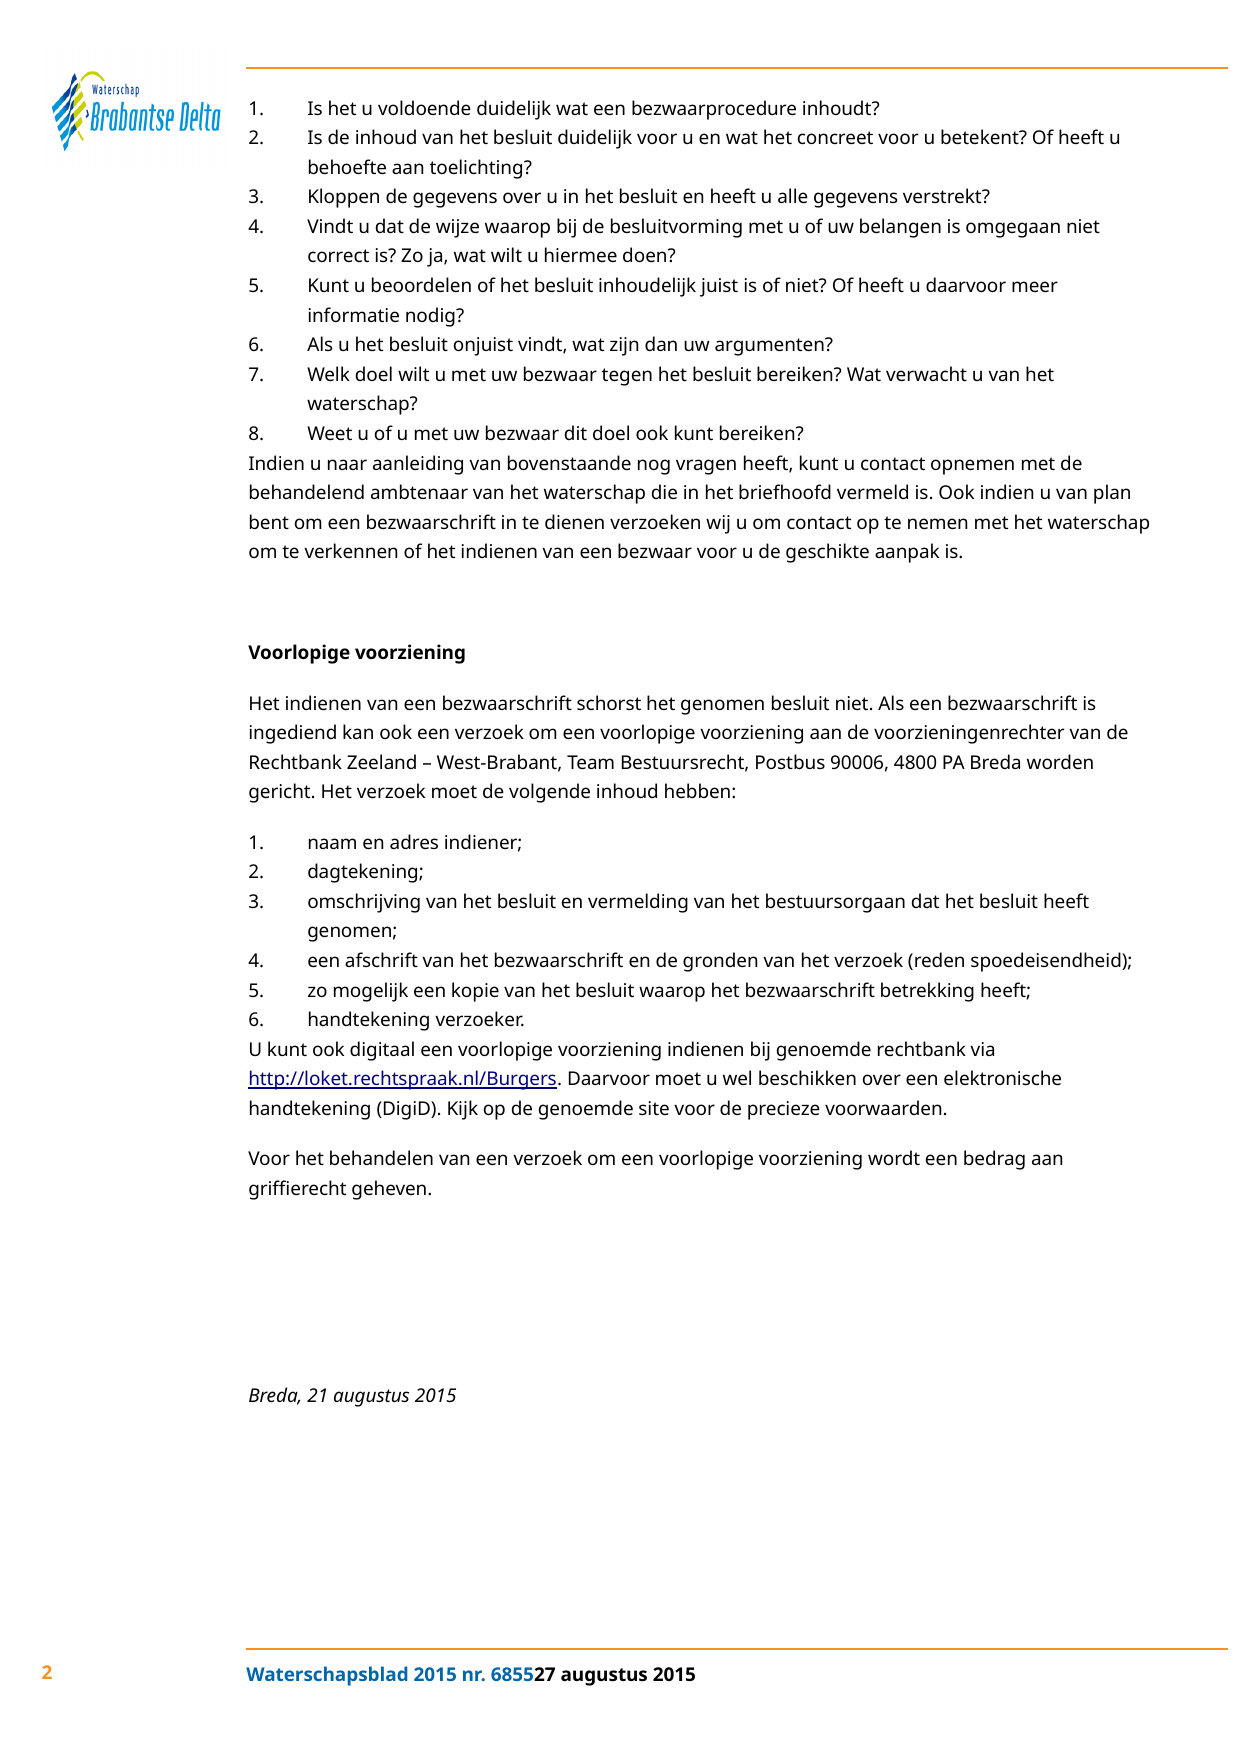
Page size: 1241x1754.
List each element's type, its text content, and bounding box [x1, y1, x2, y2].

list Is het u voldoende duidelijk wat een bezwaarprocedure inhoudt? [248, 95, 1152, 121]
list Kloppen de gegevens over u in het besluit en heeft u alle gegevens verstrekt? [248, 183, 1152, 209]
list een afschrift van het bezwaarschrift en de gronden van het verzoek (reden spoedeisendheid); [248, 947, 1152, 973]
picture [41, 47, 231, 172]
list Als u het besluit onjuist vindt, wat zijn dan uw argumenten? [248, 331, 1152, 357]
text Het indienen van een bezwaarschrift schorst het genomen besluit niet. Als een bezwaarschrift is ingediend kan ook een verzoek om een voorlopige voorziening aan de voorzieningenrechter van de Rechtbank Zeeland – West-Brabant, Team Bestuursrecht, Postbus 90006, 4800 PA Breda worden gericht. Het verzoek moet de volgende inhoud hebben: [248, 690, 1152, 804]
text Voorlopige voorziening [248, 639, 1152, 665]
text Breda, 21 augustus 2015 [248, 1382, 1152, 1407]
list naam en adres indiener; [248, 829, 1152, 855]
text Indien u naar aanleiding van bovenstaande nog vragen heeft, kunt u contact opnemen met de behandelend ambtenaar van het waterschap die in het briefhoofd vermeld is. Ook indien u van plan bent om een bezwaarschrift in te dienen verzoeken wij u om contact op te nemen met het waterschap om te verkennen of het indienen van een bezwaar voor u de geschikte aanpak is. [248, 450, 1152, 564]
list zo mogelijk een kopie van het besluit waarop het bezwaarschrift betrekking heeft; [248, 977, 1152, 1003]
list Kunt u beoordelen of het besluit inhoudelijk juist is of niet? Of heeft u daarvoor meer informatie nodig? [248, 272, 1152, 328]
list Is de inhoud van het besluit duidelijk voor u en wat het concreet voor u betekent? Of heeft u behoefte aan toelichting? [248, 124, 1152, 180]
list dagtekening; [248, 858, 1152, 884]
list handtekening verzoeker. [248, 1006, 1152, 1032]
text U kunt ook digitaal een voorlopige voorziening indienen bij genoemde rechtbank via http://loket.rechtspraak.nl/Burgers. Daarvoor moet u wel beschikken over een elektronische handtekening (DigiD). Kijk op de genoemde site voor de precieze voorwaarden. [248, 1036, 1152, 1121]
text Voor het behandelen van een verzoek om een voorlopige voorziening wordt een bedrag aan griffierecht geheven. [248, 1146, 1152, 1201]
list omschrijving van het besluit en vermelding van het bestuursorgaan dat het besluit heeft genomen; [248, 888, 1152, 943]
list Vindt u dat de wijze waarop bij de besluitvorming met u of uw belangen is omgegaan niet correct is? Zo ja, wat wilt u hiermee doen? [248, 213, 1152, 268]
list Welk doel wilt u met uw bezwaar tegen het besluit bereiken? Wat verwacht u van het waterschap? [248, 361, 1152, 416]
list Weet u of u met uw bezwaar dit doel ook kunt bereiken? [248, 420, 1152, 446]
